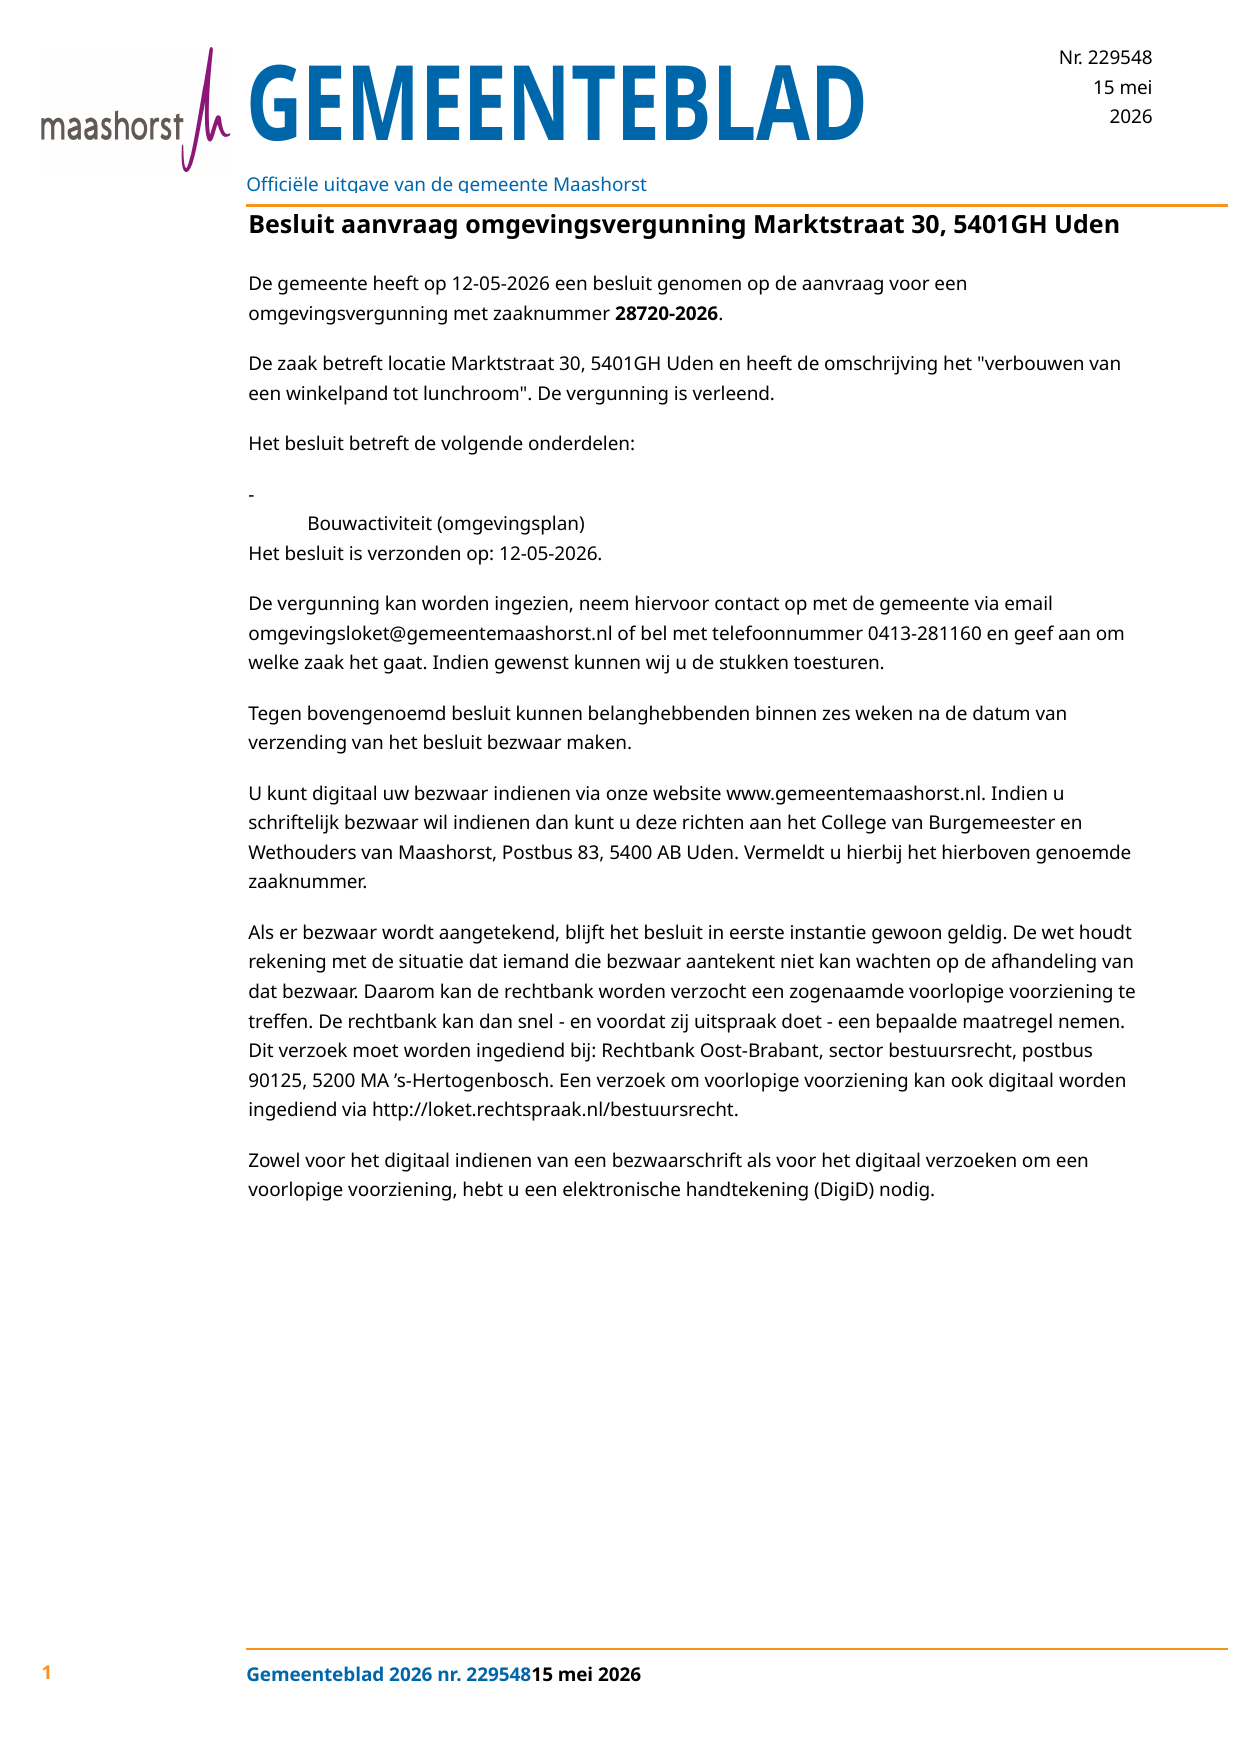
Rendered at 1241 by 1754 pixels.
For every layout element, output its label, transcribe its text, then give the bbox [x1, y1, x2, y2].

text Zowel voor het digitaal indienen van een bezwaarschrift als voor het digitaal verzoeken om een voorlopige voorziening, hebt u een elektronische handtekening (DigiD) nodig. [248, 1147, 1152, 1202]
text De gemeente heeft op 12-05-2026 een besluit genomen op de aanvraag voor een omgevingsvergunning met zaaknummer 28720-2026. [248, 270, 1152, 326]
text Besluit aanvraag omgevingsvergunning Marktstraat 30, 5401GH Uden [248, 207, 1152, 241]
text Het besluit is verzonden op: 12-05-2026. [248, 540, 1152, 566]
list Bouwactiviteit (omgevingsplan) [248, 510, 1152, 536]
text De vergunning kan worden ingezien, neem hiervoor contact op met de gemeente via email omgevingsloket@gemeentemaashorst.nl of bel met telefoonnummer 0413-281160 en geef aan om welke zaak het gaat. Indien gewenst kunnen wij u de stukken toesturen. [248, 590, 1152, 675]
text Tegen bovengenoemd besluit kunnen belanghebbenden binnen zes weken na de datum van verzending van het besluit bezwaar maken. [248, 700, 1152, 755]
text Het besluit betreft de volgende onderdelen: [248, 430, 1152, 456]
picture [41, 47, 231, 172]
text U kunt digitaal uw bezwaar indienen via onze website www.gemeentemaashorst.nl. Indien u schriftelijk bezwaar wil indienen dan kunt u deze richten aan het College van Burgemeester en Wethouders van Maashorst, Postbus 83, 5400 AB Uden. Vermeldt u hierbij het hierboven genoemde zaaknummer. [248, 780, 1152, 894]
text De zaak betreft locatie Marktstraat 30, 5401GH Uden en heeft de omschrijving het "verbouwen van een winkelpand tot lunchroom". De vergunning is verleend. [248, 350, 1152, 406]
text Als er bezwaar wordt aangetekend, blijft het besluit in eerste instantie gewoon geldig. De wet houdt rekening met de situatie dat iemand die bezwaar aantekent niet kan wachten op de afhandeling van dat bezwaar. Daarom kan de rechtbank worden verzocht een zogenaamde voorlopige voorziening te treffen. De rechtbank kan dan snel - en voordat zij uitspraak doet - een bepaalde maatregel nemen. Dit verzoek moet worden ingediend bij: Rechtbank Oost-Brabant, sector bestuursrecht, postbus 90125, 5200 MA ’s-Hertogenbosch. Een verzoek om voorlopige voorziening kan ook digitaal worden ingediend via http://loket.rechtspraak.nl/bestuursrecht. [248, 919, 1152, 1122]
